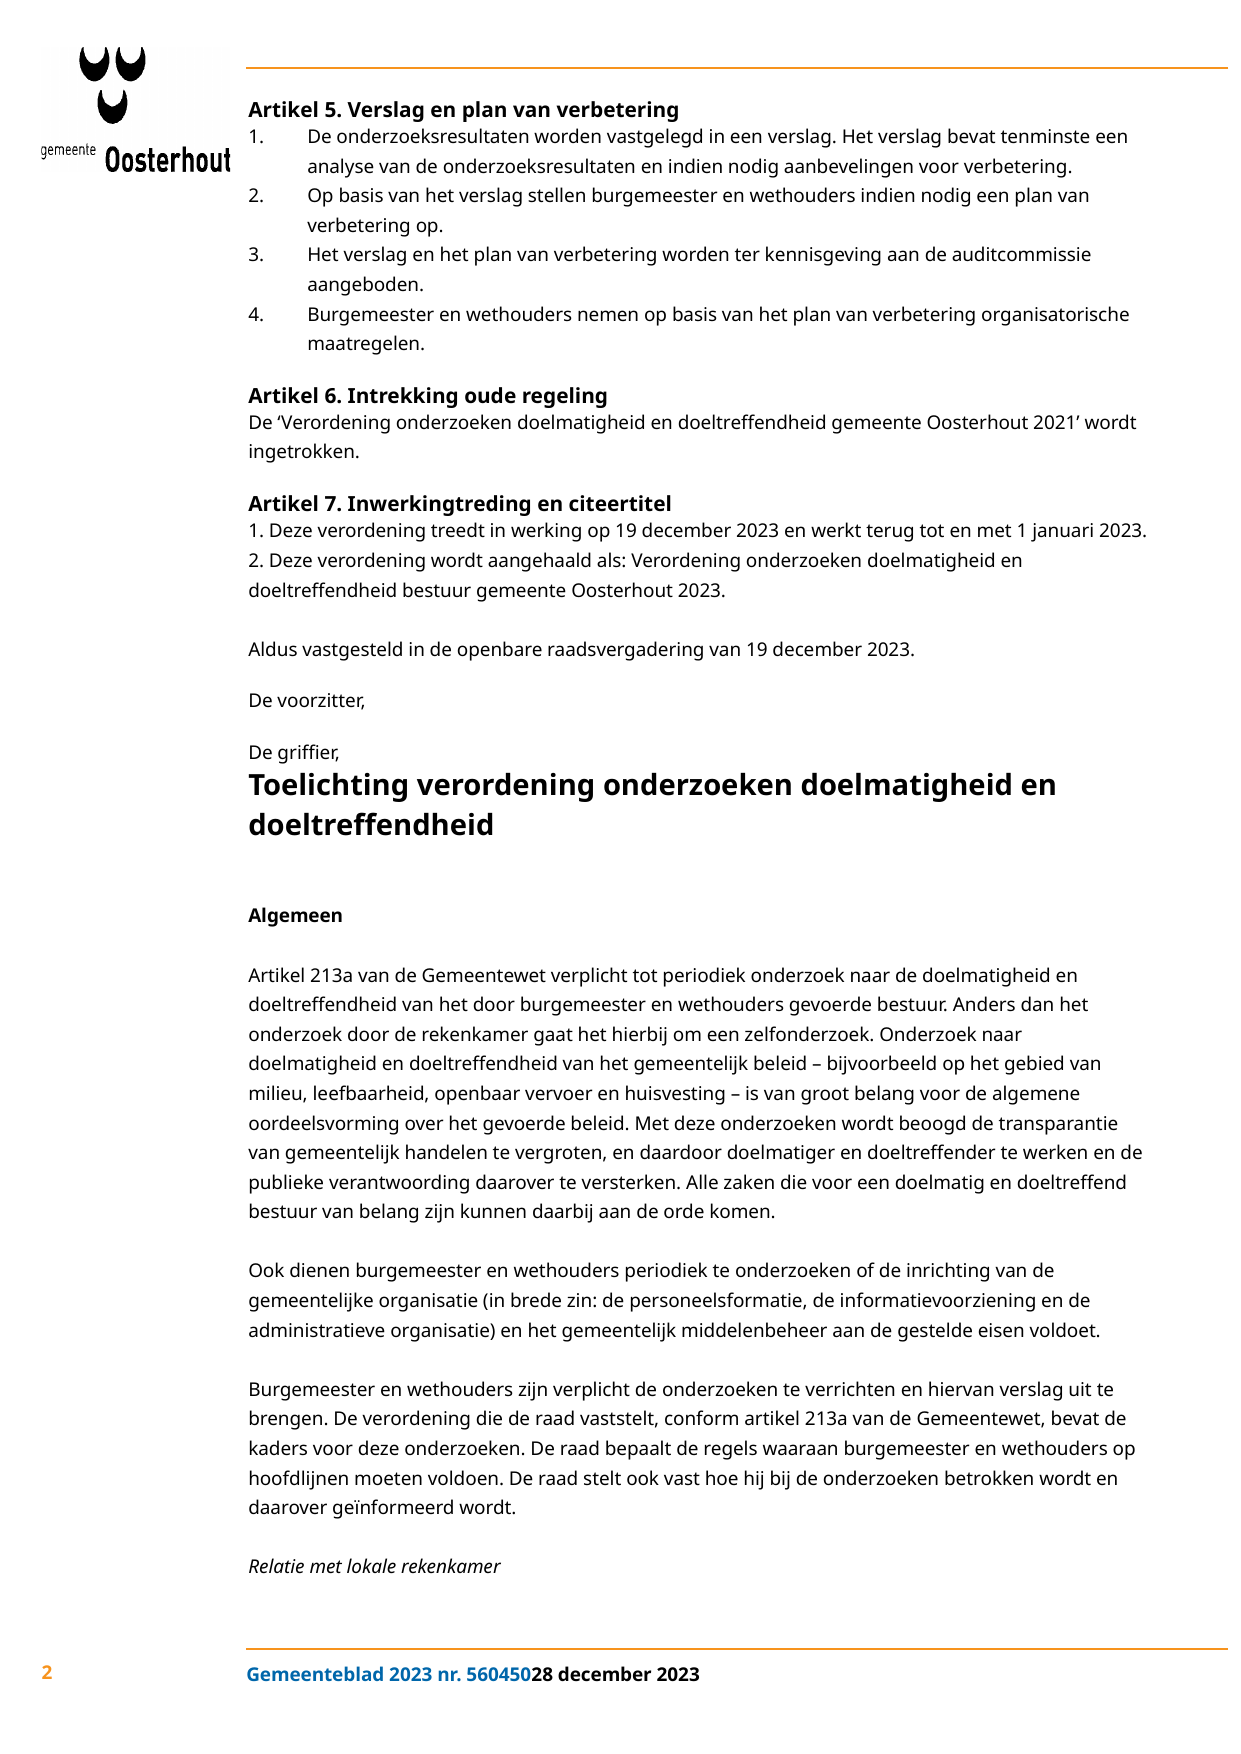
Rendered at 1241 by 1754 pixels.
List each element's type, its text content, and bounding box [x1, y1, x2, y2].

text 1. Deze verordening treedt in werking op 19 december 2023 en werkt terug tot en met 1 januari 2023. [248, 518, 1152, 543]
list Op basis van het verslag stellen burgemeester en wethouders indien nodig een plan van verbetering op. [248, 182, 1152, 238]
list Burgemeester en wethouders nemen op basis van het plan van verbetering organisatorische maatregelen. [248, 301, 1152, 356]
list De onderzoeksresultaten worden vastgelegd in een verslag. Het verslag bevat tenminste een analyse van de onderzoeksresultaten en indien nodig aanbevelingen voor verbetering. [248, 123, 1152, 178]
text Artikel 6. Intrekking oude regeling [248, 381, 1152, 409]
picture [41, 47, 231, 172]
text De voorzitter, [248, 687, 1152, 713]
text De ‘Verordening onderzoeken doelmatigheid en doeltreffendheid gemeente Oosterhout 2021’ wordt ingetrokken. [248, 409, 1152, 464]
text De griffier, [248, 739, 1152, 764]
text 2. Deze verordening wordt aangehaald als: Verordening onderzoeken doelmatigheid en doeltreffendheid bestuur gemeente Oosterhout 2023. [248, 547, 1152, 602]
text Relatie met lokale rekenkamer [248, 1553, 1152, 1579]
text Aldus vastgesteld in de openbare raadsvergadering van 19 december 2023. [248, 636, 1152, 662]
text Toelichting verordening onderzoeken doelmatigheid en doeltreffendheid [248, 764, 1152, 844]
text Algemeen [248, 903, 1152, 928]
list Het verslag en het plan van verbetering worden ter kennisgeving aan de auditcommissie aangeboden. [248, 242, 1152, 297]
text Artikel 7. Inwerkingtreding en citeertitel [248, 489, 1152, 518]
text Artikel 5. Verslag en plan van verbetering [248, 95, 1152, 123]
text Artikel 213a van de Gemeentewet verplicht tot periodiek onderzoek naar de doelmatigheid en doeltreffendheid van het door burgemeester en wethouders gevoerde bestuur. Anders dan het onderzoek door de rekenkamer gaat het hierbij om een zelfonderzoek. Onderzoek naar doelmatigheid en doeltreffendheid van het gemeentelijk beleid – bijvoorbeeld op het gebied van milieu, leefbaarheid, openbaar vervoer en huisvesting – is van groot belang voor de algemene oordeelsvorming over het gevoerde beleid. Met deze onderzoeken wordt beoogd de transparantie van gemeentelijk handelen te vergroten, en daardoor doelmatiger en doeltreffender te werken en de publieke verantwoording daarover te versterken. Alle zaken die voor een doelmatig en doeltreffend bestuur van belang zijn kunnen daarbij aan de orde komen. [248, 962, 1152, 1224]
text Burgemeester en wethouders zijn verplicht de onderzoeken te verrichten en hiervan verslag uit te brengen. De verordening die de raad vaststelt, conform artikel 213a van de Gemeentewet, bevat de kaders voor deze onderzoeken. De raad bepaalt de regels waaraan burgemeester en wethouders op hoofdlijnen moeten voldoen. De raad stelt ook vast hoe hij bij de onderzoeken betrokken wordt en daarover geïnformeerd wordt. [248, 1376, 1152, 1520]
text Ook dienen burgemeester en wethouders periodiek te onderzoeken of de inrichting van de gemeentelijke organisatie (in brede zin: de personeelsformatie, de informatievoorziening en de administratieve organisatie) en het gemeentelijk middelenbeheer aan de gestelde eisen voldoet. [248, 1258, 1152, 1343]
